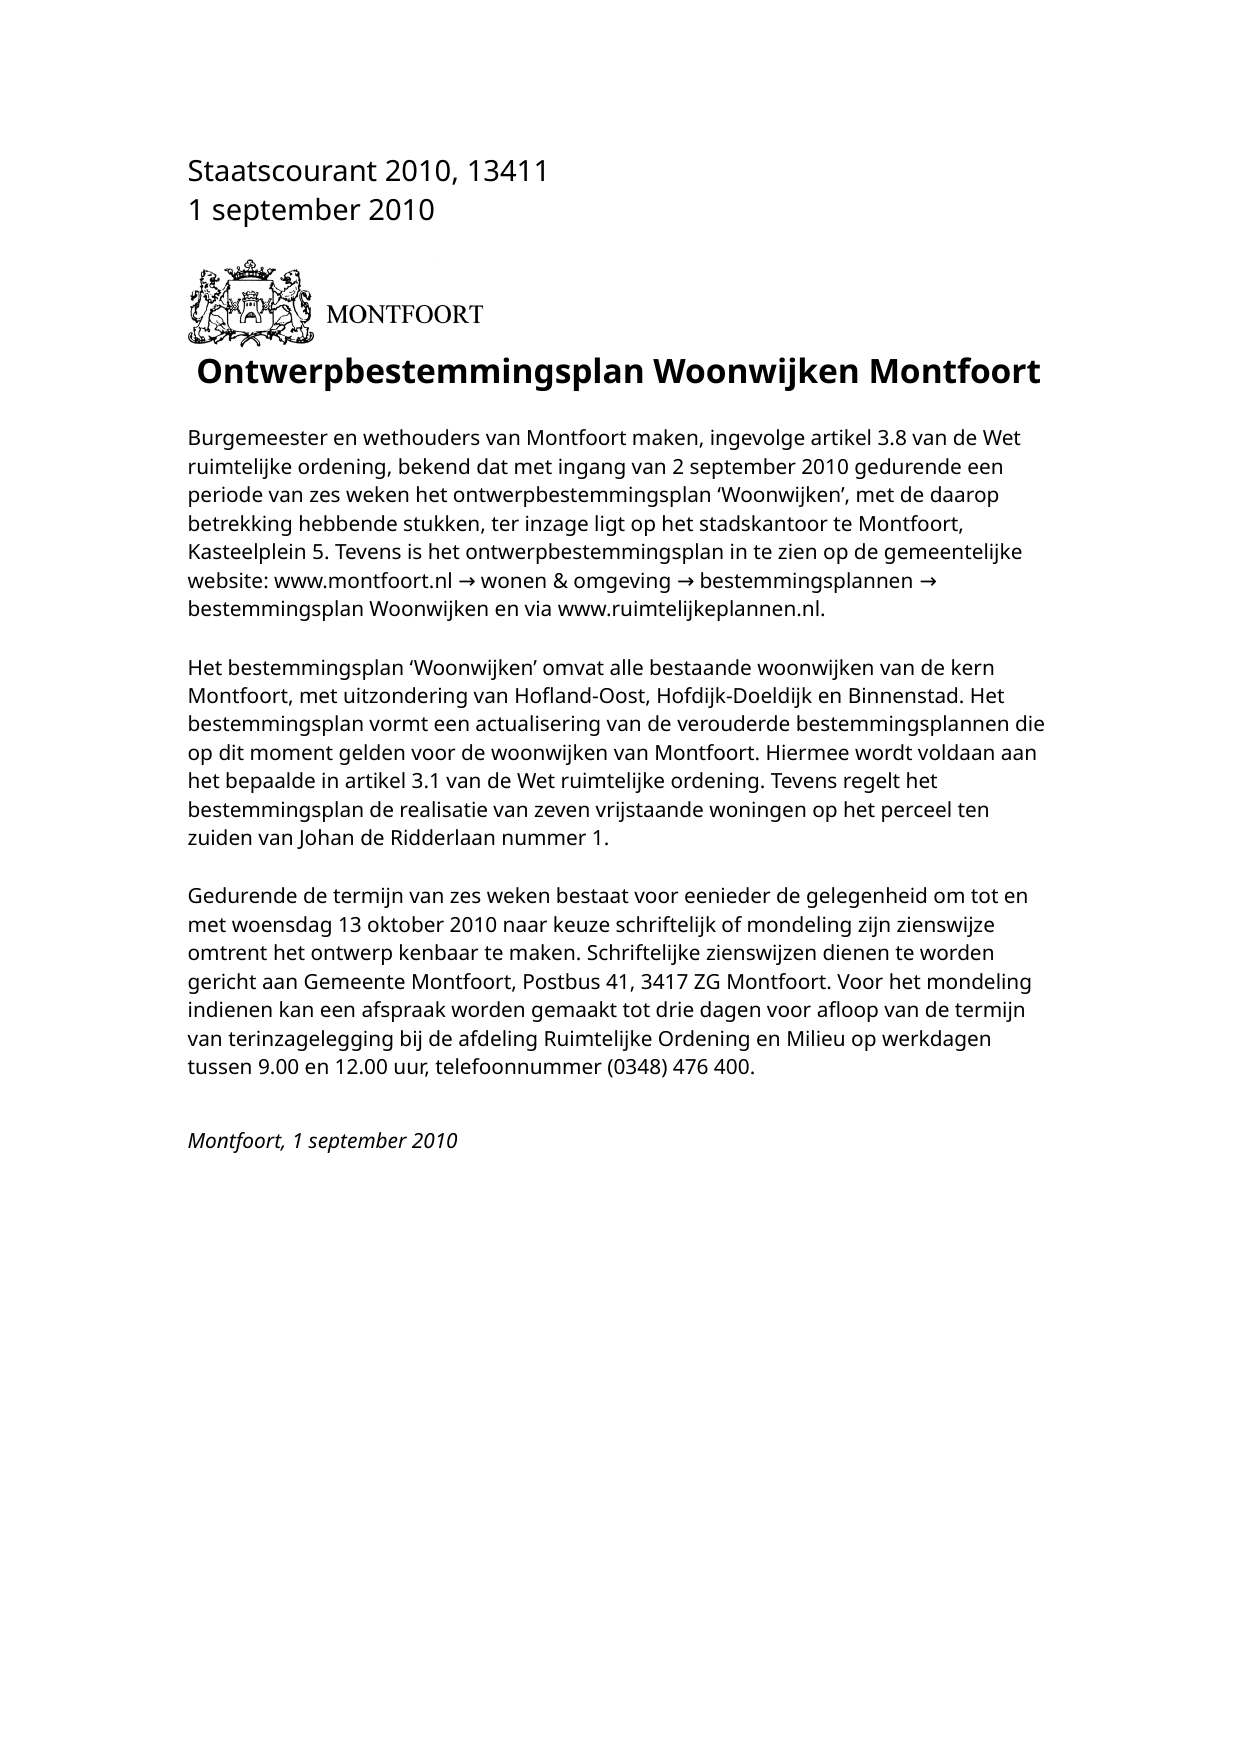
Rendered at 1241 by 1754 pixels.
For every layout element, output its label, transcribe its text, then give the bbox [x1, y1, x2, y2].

text Burgemeester en wethouders van Montfoort maken, ingevolge artikel 3.8 van de Wet ruimtelijke ordening, bekend dat met ingang van 2 september 2010 gedurende een periode van zes weken het ontwerpbestemmingsplan ‘Woonwijken’, met de daarop betrekking hebbende stukken, ter inzage ligt op het stadskantoor te Montfoort, Kasteelplein 5. Tevens is het ontwerpbestemmingsplan in te zien op de gemeentelijke website: www.montfoort.nl → wonen & omgeving → bestemmingsplannen → bestemmingsplan Woonwijken en via www.ruimtelijkeplannen.nl. [187, 423, 1053, 623]
text Montfoort, 1 september 2010 [187, 1126, 1053, 1154]
text Het bestemmingsplan ‘Woonwijken’ omvat alle bestaande woonwijken van de kern Montfoort, met uitzondering van Hofland-Oost, Hofdijk-Doeldijk en Binnenstad. Het bestemmingsplan vormt een actualisering van de verouderde bestemmingsplannen die op dit moment gelden voor de woonwijken van Montfoort. Hiermee wordt voldaan aan het bepaalde in artikel 3.1 van de Wet ruimtelijke ordening. Tevens regelt het bestemmingsplan de realisatie van zeven vrijstaande woningen op het perceel ten zuiden van Johan de Ridderlaan nummer 1. [187, 653, 1053, 852]
subtitle Ontwerpbestemmingsplan Woonwijken Montfoort [187, 271, 1053, 393]
text Gedurende de termijn van zes weken bestaat voor eenieder de gelegenheid om tot en met woensdag 13 oktober 2010 naar keuze schriftelijk of mondeling zijn zienswijze omtrent het ontwerp kenbaar te maken. Schriftelijke zienswijzen dienen te worden gericht aan Gemeente Montfoort, Postbus 41, 3417 ZG Montfoort. Voor het mondeling indienen kan een afspraak worden gemaakt tot drie dagen voor afloop van de termijn van terinzagelegging bij de afdeling Ruimtelijke Ordening en Milieu op werkdagen tussen 9.00 en 12.00 uur, telefoonnummer (0348) 476 400. [187, 882, 1053, 1081]
text 1 september 2010 [187, 190, 1053, 229]
text Staatscourant 2010, 13411 [187, 150, 1053, 190]
picture [187, 258, 484, 348]
